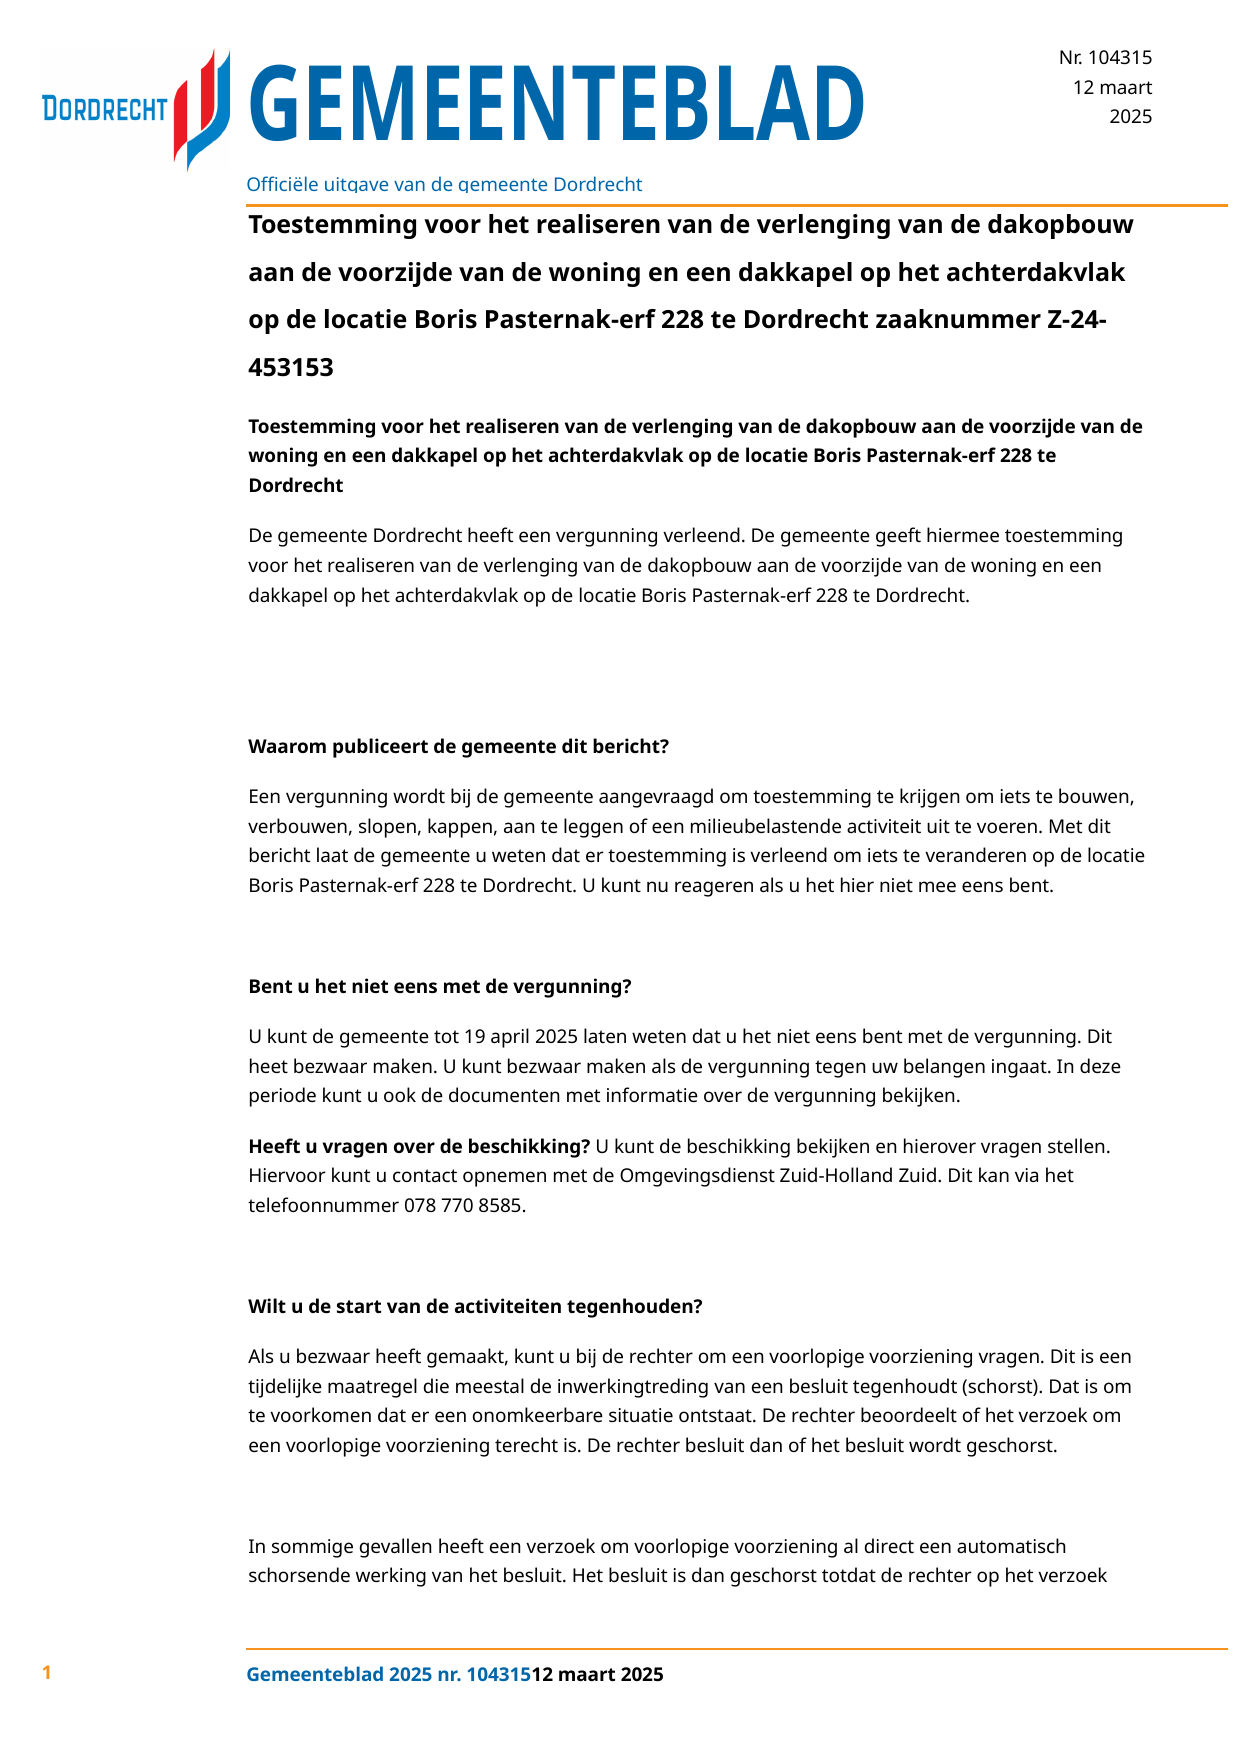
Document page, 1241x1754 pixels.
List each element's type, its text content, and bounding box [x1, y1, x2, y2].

text Waarom publiceert de gemeente dit bericht? [248, 733, 1152, 759]
text In sommige gevallen heeft een verzoek om voorlopige voorziening al direct een automatisch schorsende werking van het besluit. Het besluit is dan geschorst totdat de rechter op het verzoek [248, 1533, 1152, 1588]
text Heeft u vragen over de beschikking? U kunt de beschikking bekijken en hierover vragen stellen. Hiervoor kunt u contact opnemen met de Omgevingsdienst Zuid-Holland Zuid. Dit kan via het telefoonnummer 078 770 8585. [248, 1133, 1152, 1218]
text Bent u het niet eens met de vergunning? [248, 973, 1152, 999]
text Als u bezwaar heeft gemaakt, kunt u bij de rechter om een voorlopige voorziening vragen. Dit is een tijdelijke maatregel die meestal de inwerkingtreding van een besluit tegenhoudt (schorst). Dat is om te voorkomen dat er een onomkeerbare situatie ontstaat. De rechter beoordeelt of het verzoek om een voorlopige voorziening terecht is. De rechter besluit dan of het besluit wordt geschorst. [248, 1343, 1152, 1458]
text Een vergunning wordt bij de gemeente aangevraagd om toestemming te krijgen om iets te bouwen, verbouwen, slopen, kappen, aan te leggen of een milieubelastende activiteit uit te voeren. Met dit bericht laat de gemeente u weten dat er toestemming is verleend om iets te veranderen op de locatie Boris Pasternak-erf 228 te Dordrecht. U kunt nu reageren als u het hier niet mee eens bent. [248, 783, 1152, 898]
picture [41, 47, 231, 172]
text Wilt u de start van de activiteiten tegenhouden? [248, 1293, 1152, 1319]
text Toestemming voor het realiseren van de verlenging van de dakopbouw aan de voorzijde van de woning en een dakkapel op het achterdakvlak op de locatie Boris Pasternak-erf 228 te Dordrecht zaaknummer Z-24-453153 [248, 207, 1152, 384]
text Toestemming voor het realiseren van de verlenging van de dakopbouw aan de voorzijde van de woning en een dakkapel op het achterdakvlak op de locatie Boris Pasternak-erf 228 te Dordrecht [248, 413, 1152, 498]
text De gemeente Dordrecht heeft een vergunning verleend. De gemeente geeft hiermee toestemming voor het realiseren van de verlenging van de dakopbouw aan de voorzijde van de woning en een dakkapel op het achterdakvlak op de locatie Boris Pasternak-erf 228 te Dordrecht. [248, 523, 1152, 608]
text U kunt de gemeente tot 19 april 2025 laten weten dat u het niet eens bent met de vergunning. Dit heet bezwaar maken. U kunt bezwaar maken als de vergunning tegen uw belangen ingaat. In deze periode kunt u ook de documenten met informatie over de vergunning bekijken. [248, 1023, 1152, 1108]
